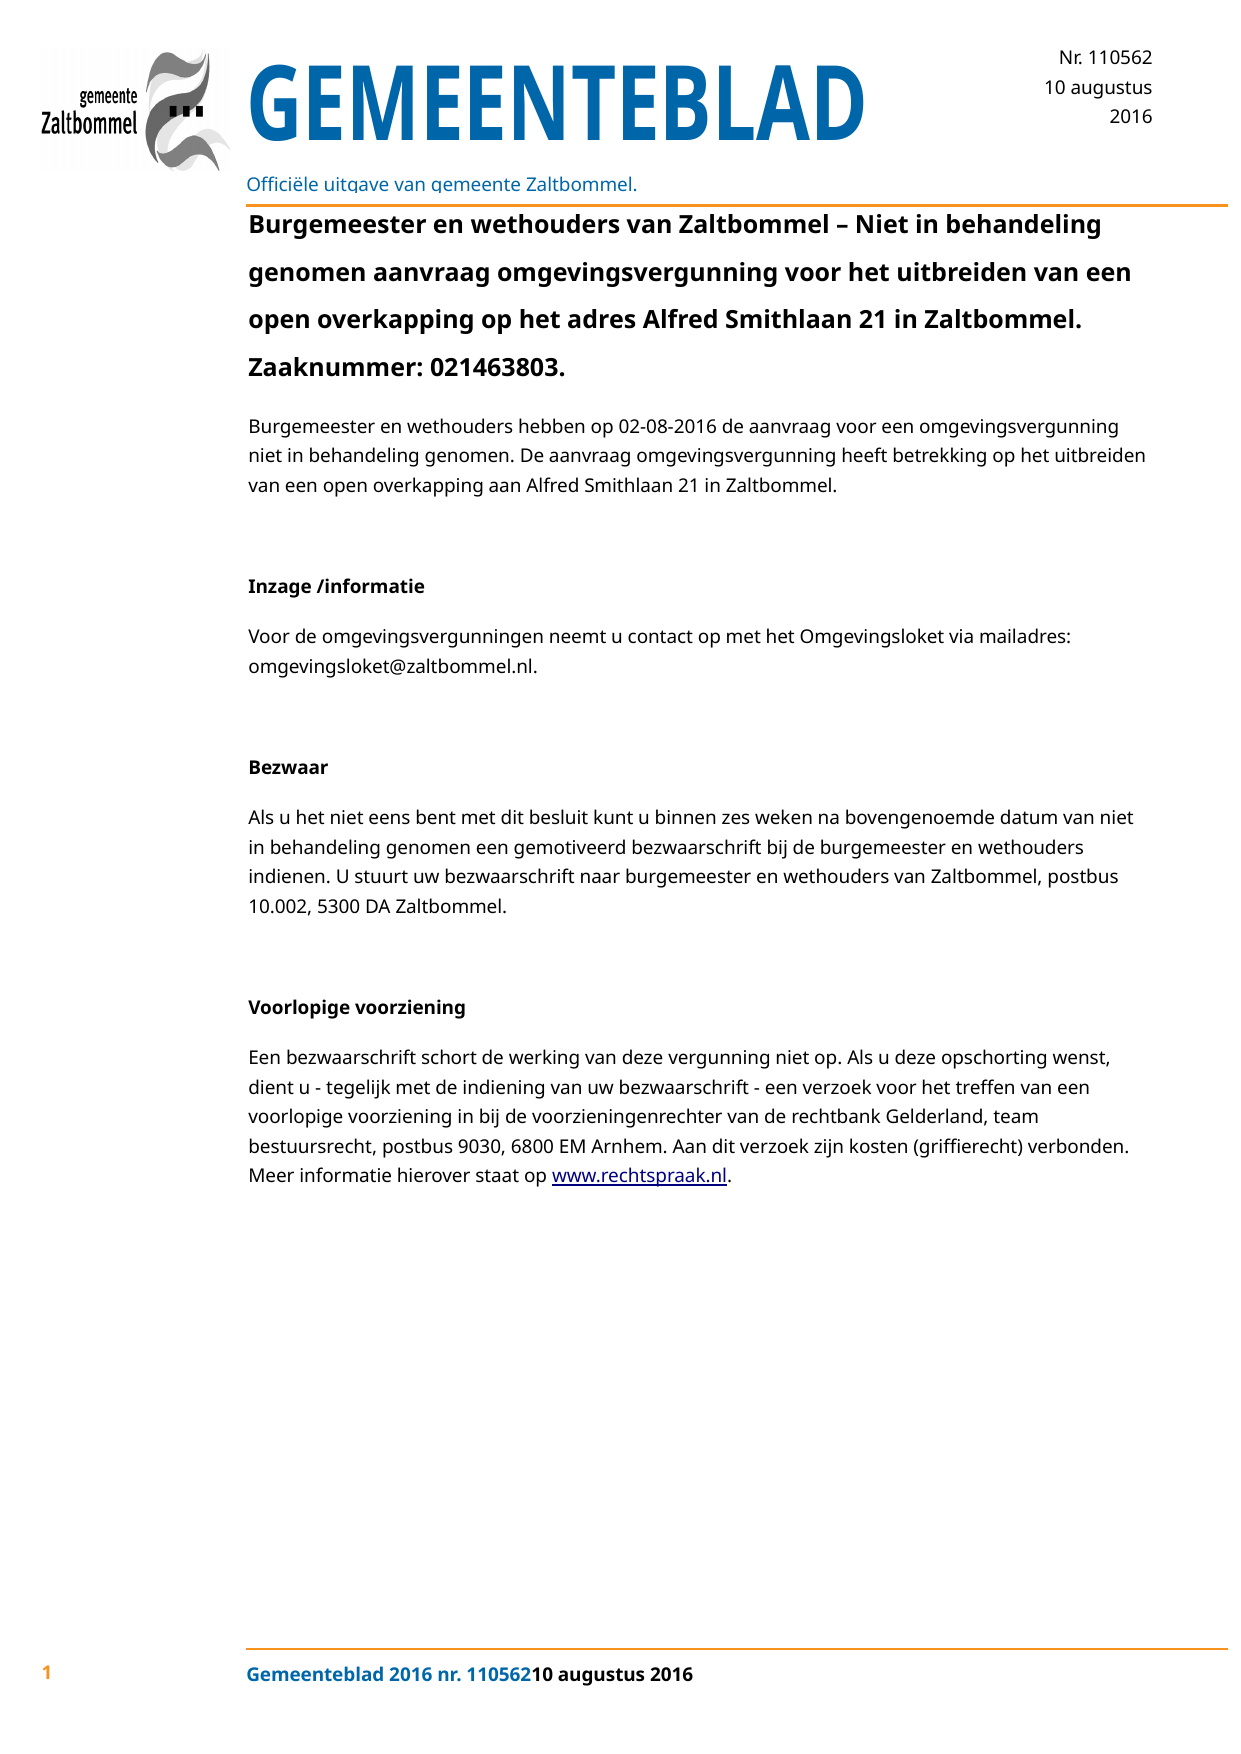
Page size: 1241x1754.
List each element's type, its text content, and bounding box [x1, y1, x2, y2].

picture [41, 47, 231, 172]
text Voorlopige voorziening [248, 994, 1152, 1020]
text Burgemeester en wethouders hebben op 02-08-2016 de aanvraag voor een omgevingsvergunning niet in behandeling genomen. De aanvraag omgevingsvergunning heeft betrekking op het uitbreiden van een open overkapping aan Alfred Smithlaan 21 in Zaltbommel. [248, 413, 1152, 498]
text Burgemeester en wethouders van Zaltbommel – Niet in behandeling genomen aanvraag omgevingsvergunning voor het uitbreiden van een open overkapping op het adres Alfred Smithlaan 21 in Zaltbommel. Zaaknummer: 021463803. [248, 207, 1152, 384]
text Voor de omgevingsvergunningen neemt u contact op met het Omgevingsloket via mailadres: omgevingsloket@zaltbommel.nl. [248, 623, 1152, 679]
text Als u het niet eens bent met dit besluit kunt u binnen zes weken na bovengenoemde datum van niet in behandeling genomen een gemotiveerd bezwaarschrift bij de burgemeester en wethouders indienen. U stuurt uw bezwaarschrift naar burgemeester en wethouders van Zaltbommel, postbus 10.002, 5300 DA Zaltbommel. [248, 804, 1152, 919]
text Inzage /informatie [248, 573, 1152, 599]
text Een bezwaarschrift schort de werking van deze vergunning niet op. Als u deze opschorting wenst, dient u - tegelijk met de indiening van uw bezwaarschrift - een verzoek voor het treffen van een voorlopige voorziening in bij de voorzieningenrechter van de rechtbank Gelderland, team bestuursrecht, postbus 9030, 6800 EM Arnhem. Aan dit verzoek zijn kosten (griffierecht) verbonden. Meer informatie hierover staat op www.rechtspraak.nl. [248, 1044, 1152, 1188]
text Bezwaar [248, 754, 1152, 780]
